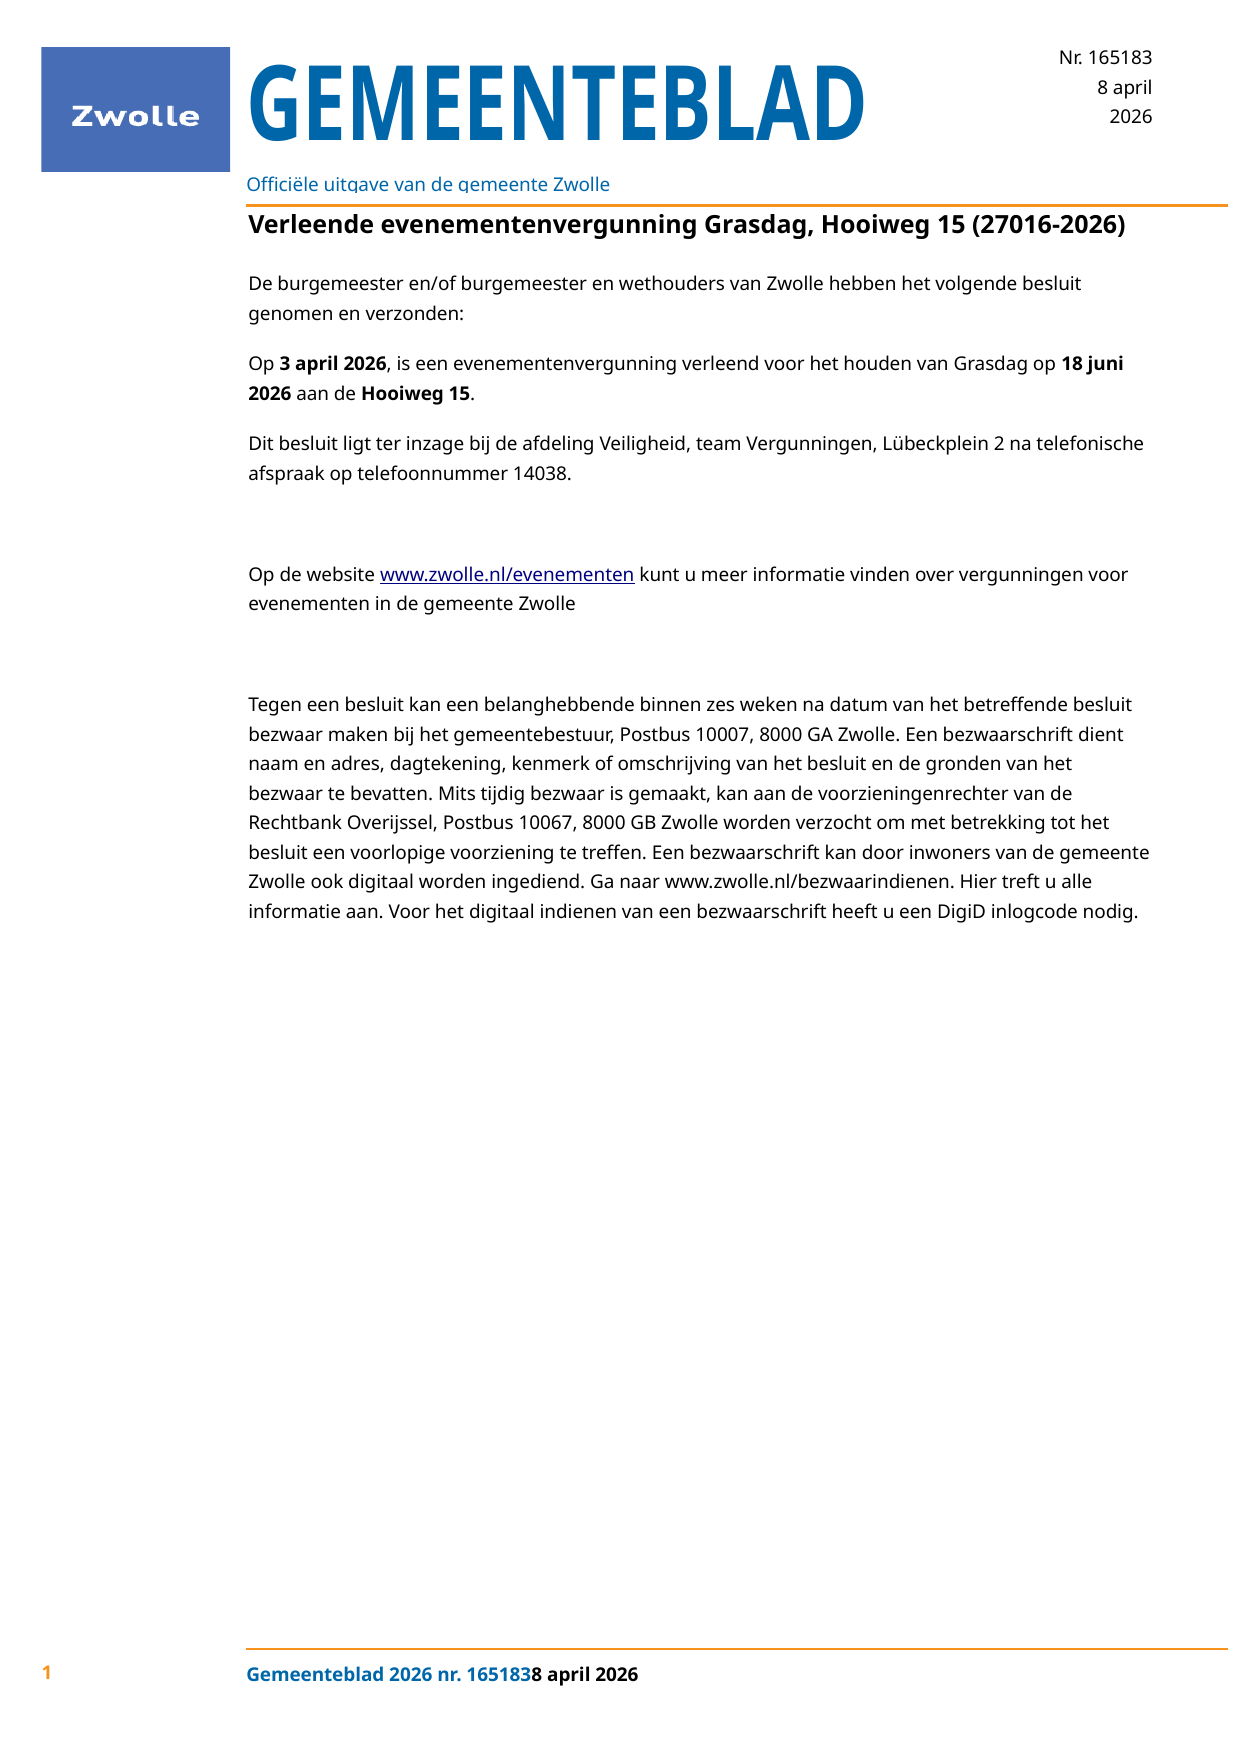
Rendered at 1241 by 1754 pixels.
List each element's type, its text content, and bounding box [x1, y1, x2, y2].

text Op de website www.zwolle.nl/evenementen kunt u meer informatie vinden over vergunningen voor evenementen in de gemeente Zwolle [248, 561, 1152, 616]
text Verleende evenementenvergunning Grasdag, Hooiweg 15 (27016-2026) [248, 207, 1152, 241]
picture [41, 47, 231, 172]
text De burgemeester en/of burgemeester en wethouders van Zwolle hebben het volgende besluit genomen en verzonden: [248, 270, 1152, 326]
text Op 3 april 2026, is een evenementenvergunning verleend voor het houden van Grasdag op 18 juni 2026 aan de Hooiweg 15. [248, 350, 1152, 406]
text Dit besluit ligt ter inzage bij de afdeling Veiligheid, team Vergunningen, Lübeckplein 2 na telefonische afspraak op telefoonnummer 14038. [248, 430, 1152, 486]
text Tegen een besluit kan een belanghebbende binnen zes weken na datum van het betreffende besluit bezwaar maken bij het gemeentebestuur, Postbus 10007, 8000 GA Zwolle. Een bezwaarschrift dient naam en adres, dagtekening, kenmerk of omschrijving van het besluit en de gronden van het bezwaar te bevatten. Mits tijdig bezwaar is gemaakt, kan aan de voorzieningenrechter van de Rechtbank Overijssel, Postbus 10067, 8000 GB Zwolle worden verzocht om met betrekking tot het besluit een voorlopige voorziening te treffen. Een bezwaarschrift kan door inwoners van de gemeente Zwolle ook digitaal worden ingediend. Ga naar www.zwolle.nl/bezwaarindienen. Hier treft u alle informatie aan. Voor het digitaal indienen van een bezwaarschrift heeft u een DigiD inlogcode nodig. [248, 691, 1152, 924]
